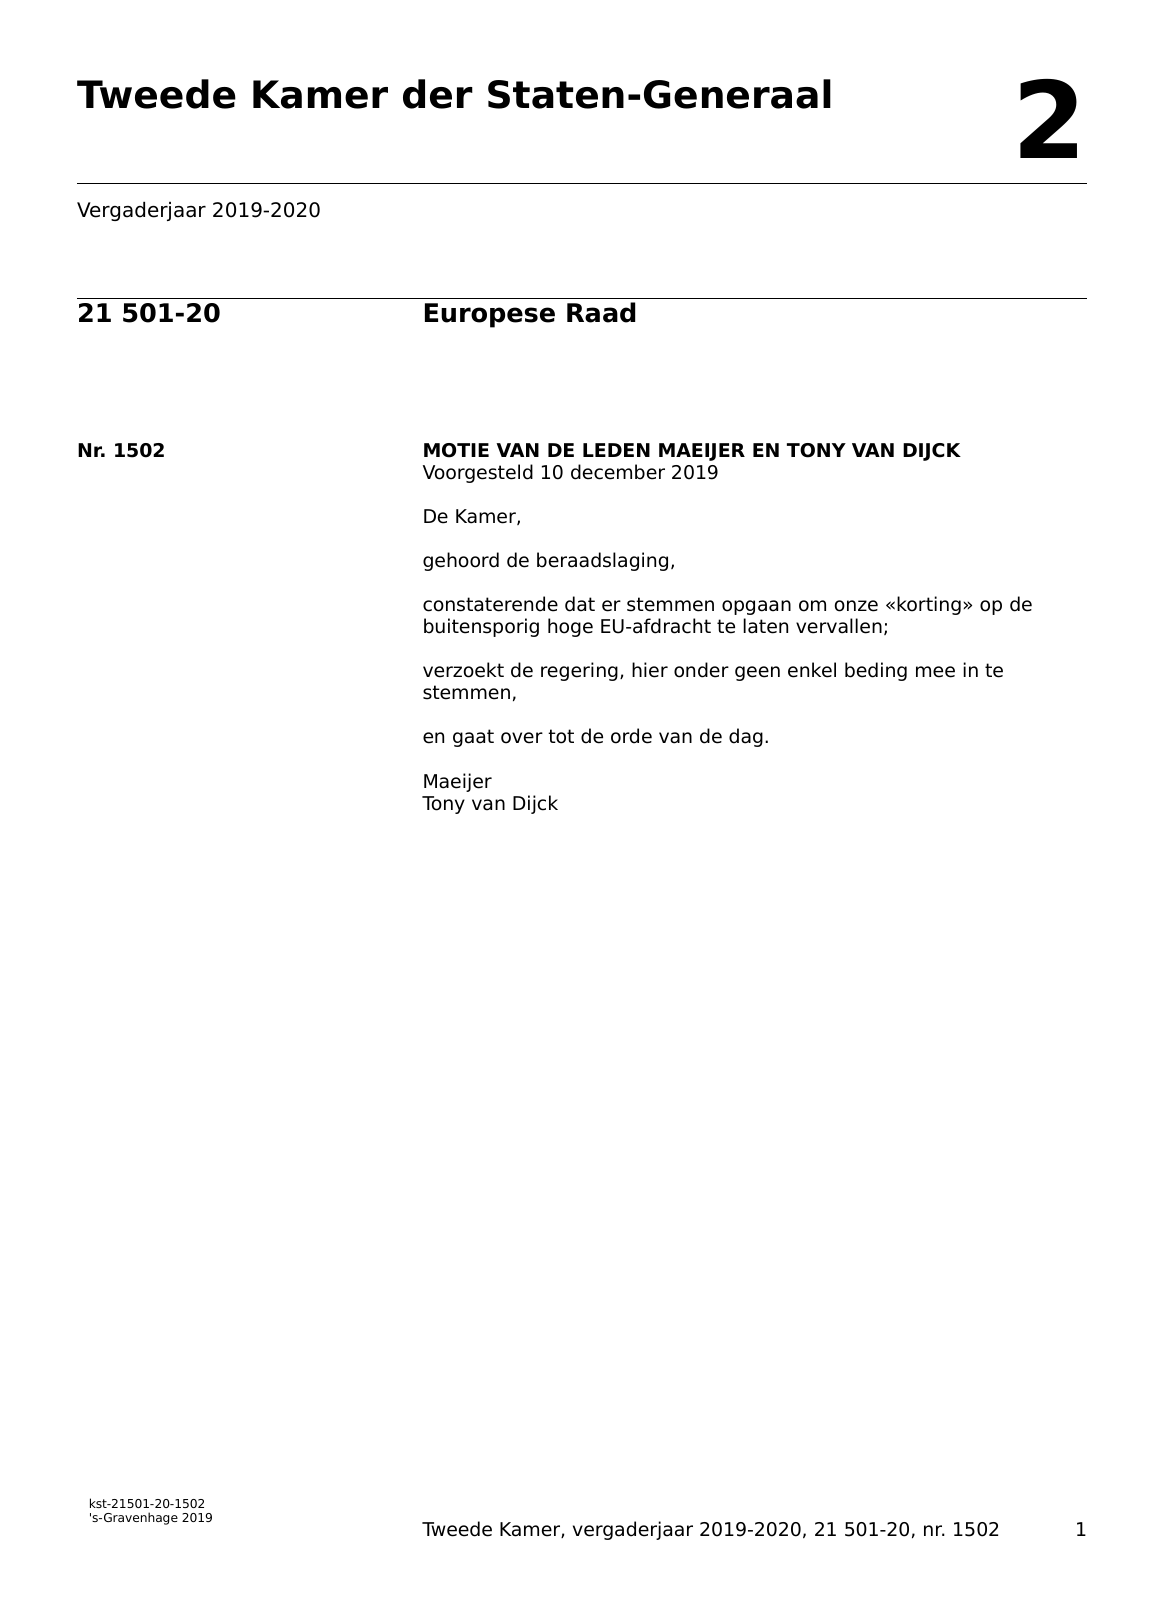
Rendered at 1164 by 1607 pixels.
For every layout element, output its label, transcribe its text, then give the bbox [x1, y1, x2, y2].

text De Kamer, [422, 506, 1087, 528]
subtitle 21 501-20 Europese Raad [77, 299, 1087, 329]
text kst-21501-20-1502 [88, 1497, 323, 1511]
text 's-Gravenhage 2019 [88, 1511, 323, 1525]
text Voorgesteld 10 december 2019 [422, 462, 1087, 484]
table_cell Vergaderjaar 2019-2020 [77, 184, 1087, 298]
text Maeijer [422, 771, 1087, 793]
table_header Tweede Kamer der Staten-Generaal [77, 59, 886, 183]
text Tony van Dijck [422, 793, 1087, 814]
text constaterende dat er stemmen opgaan om onze «korting» op de buitensporig hoge EU-afdracht te laten vervallen; [422, 594, 1087, 638]
subtitle Nr. 1502 MOTIE VAN DE LEDEN MAEIJER EN TONY VAN DIJCK [77, 440, 1087, 462]
table_header 2 [886, 59, 1087, 183]
text en gaat over tot de orde van de dag. [422, 726, 1087, 748]
text gehoord de beraadslaging, [422, 550, 1087, 572]
text verzoekt de regering, hier onder geen enkel beding mee in te stemmen, [422, 660, 1087, 704]
